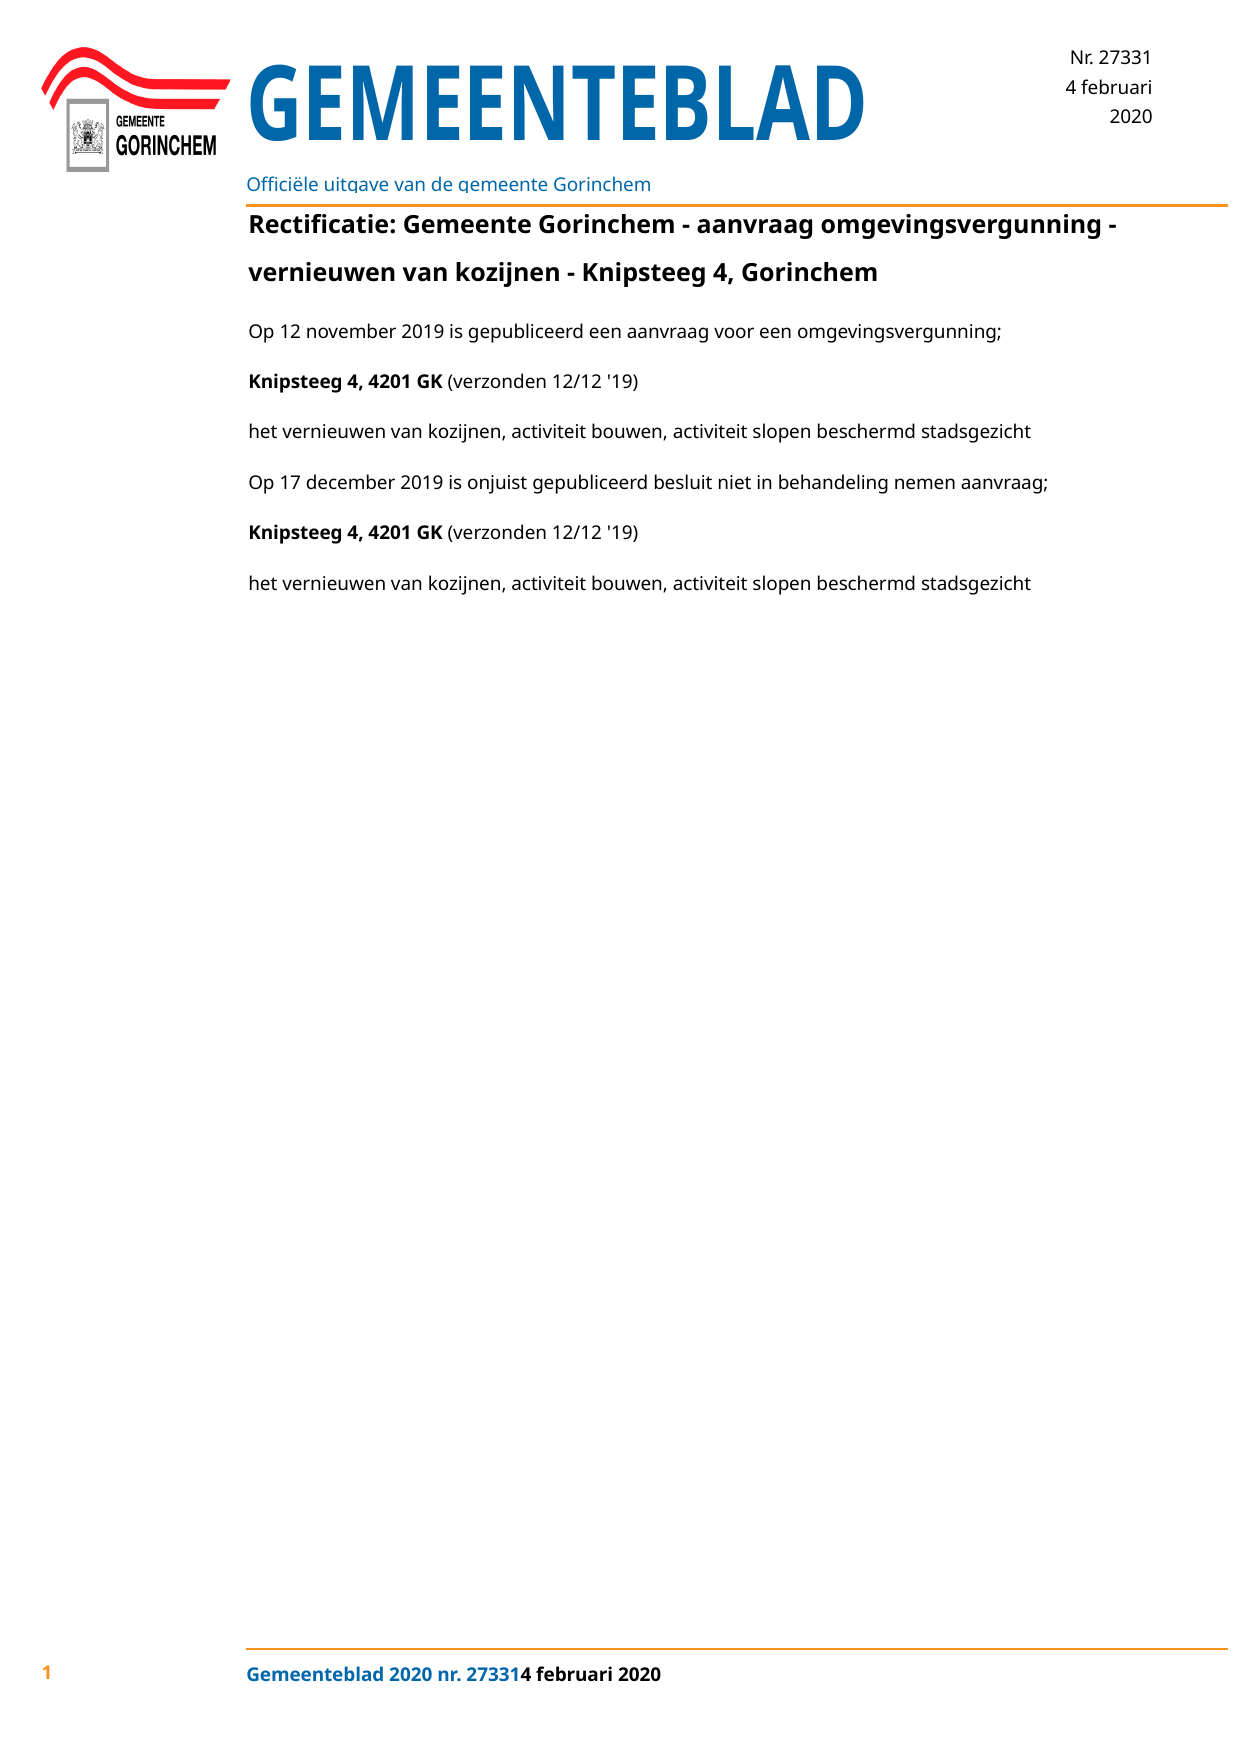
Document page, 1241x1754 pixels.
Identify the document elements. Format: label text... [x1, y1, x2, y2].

text Rectificatie: Gemeente Gorinchem - aanvraag omgevingsvergunning - vernieuwen van kozijnen - Knipsteeg 4, Gorinchem [248, 207, 1152, 288]
text Op 12 november 2019 is gepubliceerd een aanvraag voor een omgevingsvergunning; [248, 318, 1152, 344]
text Knipsteeg 4, 4201 GK (verzonden 12/12 '19) [248, 519, 1152, 545]
picture [41, 47, 231, 172]
text het vernieuwen van kozijnen, activiteit bouwen, activiteit slopen beschermd stadsgezicht [248, 570, 1152, 596]
text het vernieuwen van kozijnen, activiteit bouwen, activiteit slopen beschermd stadsgezicht [248, 419, 1152, 444]
text Knipsteeg 4, 4201 GK (verzonden 12/12 '19) [248, 368, 1152, 394]
text Op 17 december 2019 is onjuist gepubliceerd besluit niet in behandeling nemen aanvraag; [248, 469, 1152, 495]
